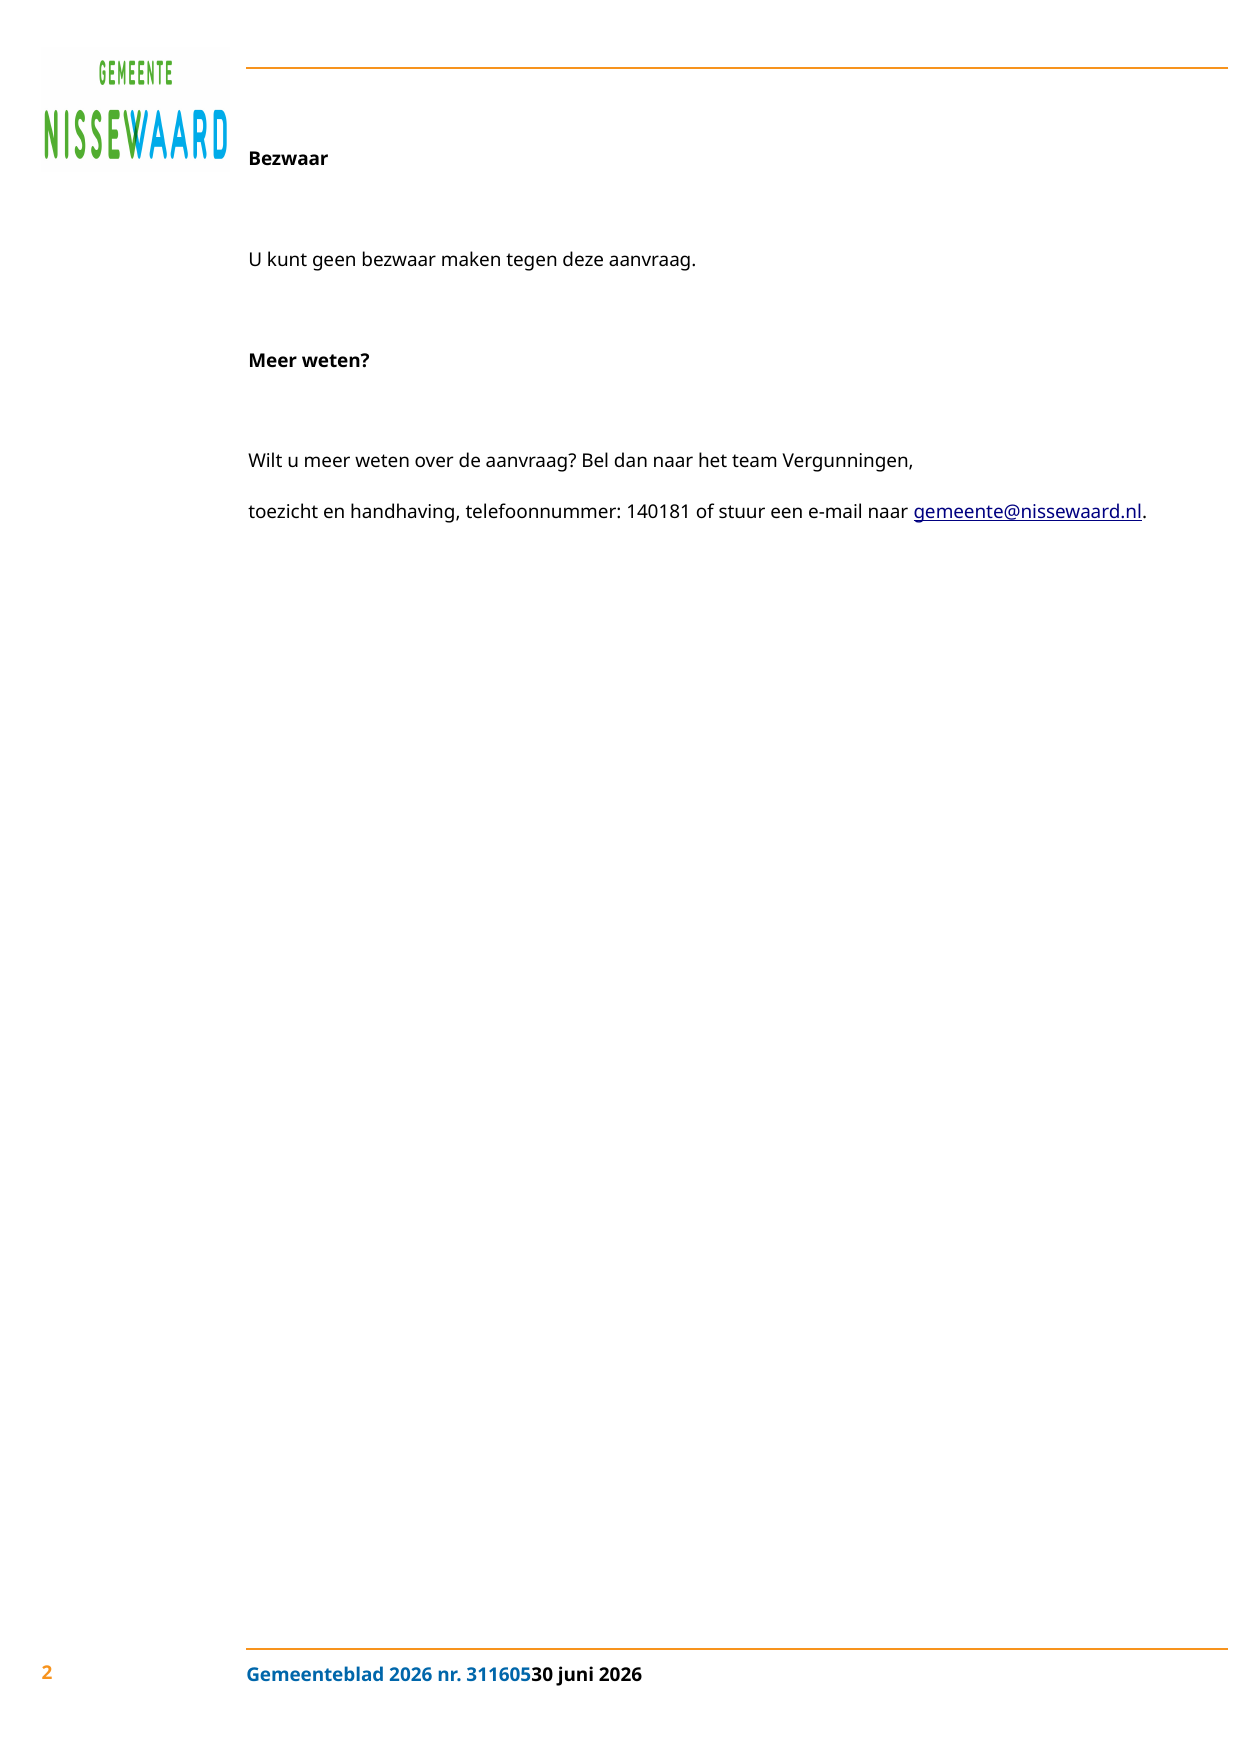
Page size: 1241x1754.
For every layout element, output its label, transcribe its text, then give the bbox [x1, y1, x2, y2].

text Meer weten? [248, 347, 1152, 373]
picture [41, 47, 231, 172]
text U kunt geen bezwaar maken tegen deze aanvraag. [248, 246, 1152, 272]
text toezicht en handhaving, telefoonnummer: 140181 of stuur een e-mail naar gemeente@nissewaard.nl. [248, 498, 1152, 524]
text Bezwaar [248, 145, 1152, 171]
text Wilt u meer weten over de aanvraag? Bel dan naar het team Vergunningen, [248, 448, 1152, 473]
